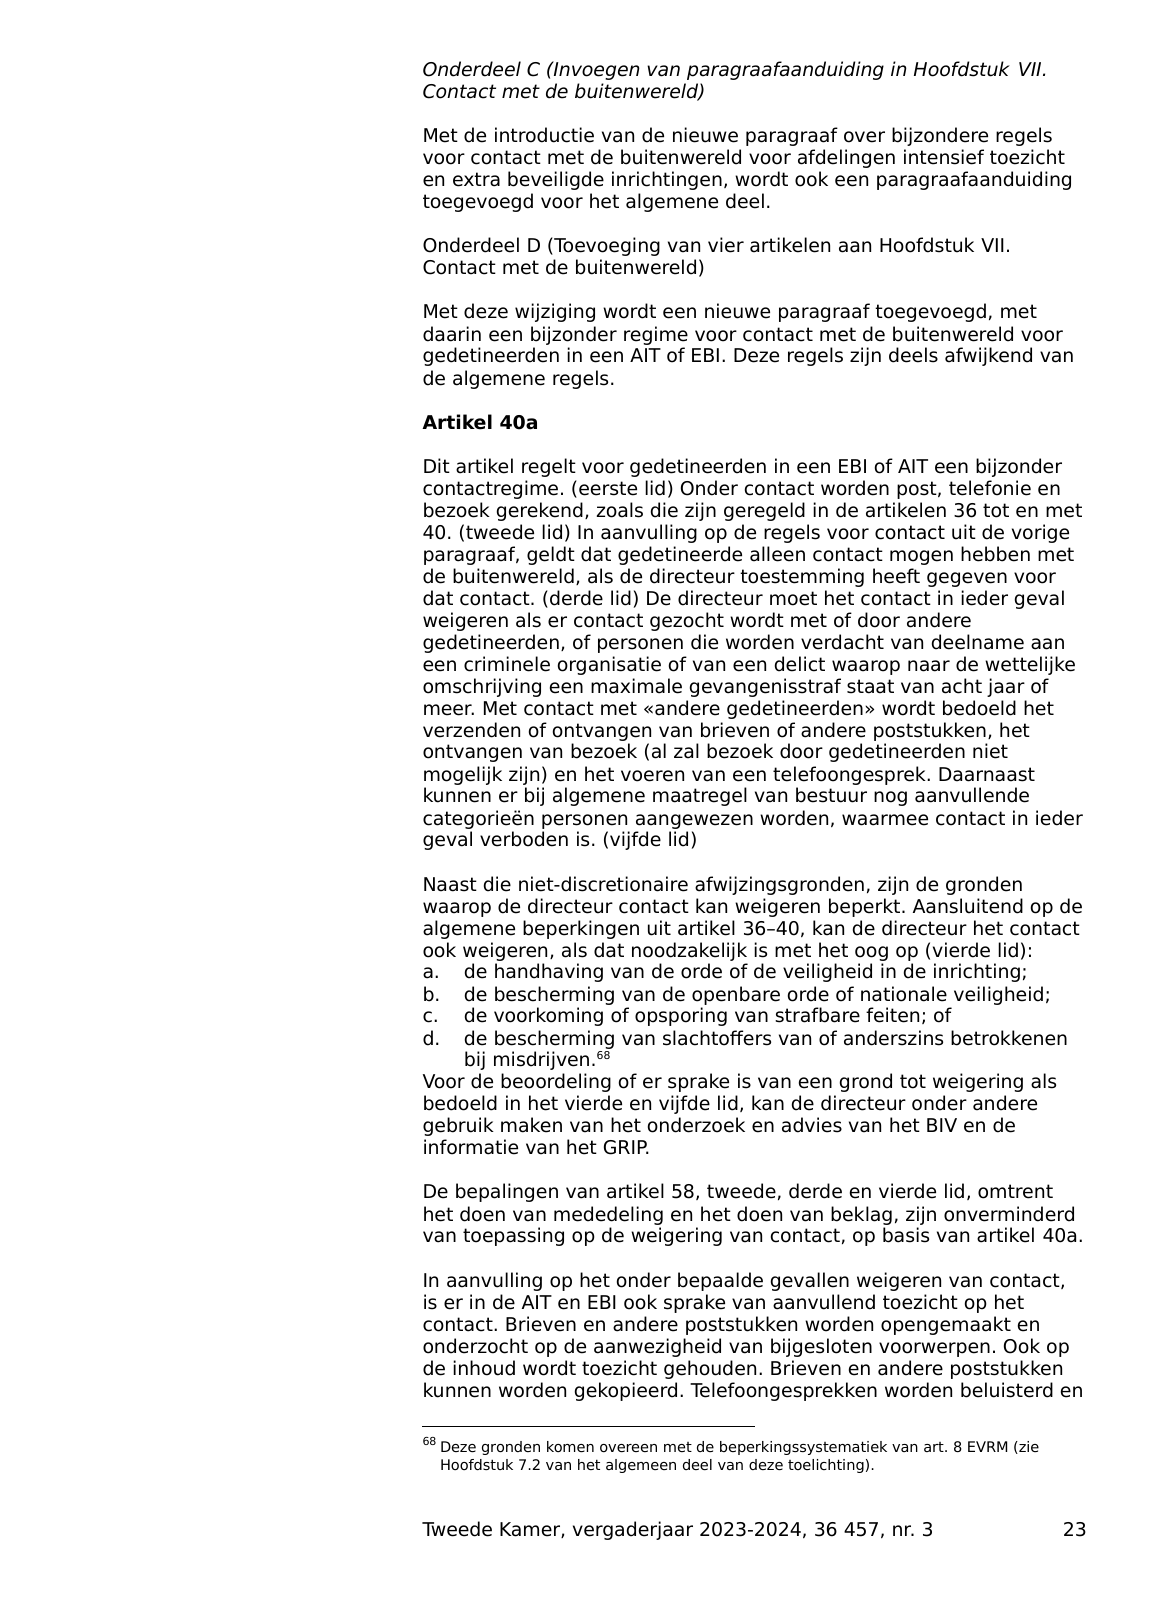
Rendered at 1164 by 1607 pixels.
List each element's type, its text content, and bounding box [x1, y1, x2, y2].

text Dit artikel regelt voor gedetineerden in een EBI of AIT een bijzonder contactregime. (eerste lid) Onder contact worden post, telefonie en bezoek gerekend, zoals die zijn geregeld in de artikelen 36 tot en met 40. (tweede lid) In aanvulling op de regels voor contact uit de vorige paragraaf, geldt dat gedetineerde alleen contact mogen hebben met de buitenwereld, als de directeur toestemming heeft gegeven voor dat contact. (derde lid) De directeur moet het contact in ieder geval weigeren als er contact gezocht wordt met of door andere gedetineerden, of personen die worden verdacht van deelname aan een criminele organisatie of van een delict waarop naar de wettelijke omschrijving een maximale gevangenisstraf staat van acht jaar of meer. Met contact met «andere gedetineerden» wordt bedoeld het verzenden of ontvangen van brieven of andere poststukken, het ontvangen van bezoek (al zal bezoek door gedetineerden niet mogelijk zijn) en het voeren van een telefoongesprek. Daarnaast kunnen er bij algemene maatregel van bestuur nog aanvullende categorieën personen aangewezen worden, waarmee contact in ieder geval verboden is. (vijfde lid) [422, 456, 1087, 851]
text Met de introductie van de nieuwe paragraaf over bijzondere regels voor contact met de buitenwereld voor afdelingen intensief toezicht en extra beveiligde inrichtingen, wordt ook een paragraafaanduiding toegevoegd voor het algemene deel. [422, 125, 1087, 213]
text Voor de beoordeling of er sprake is van een grond tot weigering als bedoeld in het vierde en vijfde lid, kan de directeur onder andere gebruik maken van het onderzoek en advies van het BIV en de informatie van het GRIP. [422, 1071, 1087, 1159]
text Naast die niet-discretionaire afwijzingsgronden, zijn de gronden waarop de directeur contact kan weigeren beperkt. Aansluitend op de algemene beperkingen uit artikel 36–40, kan de directeur het contact ook weigeren, als dat noodzakelijk is met het oog op (vierde lid): [422, 873, 1087, 961]
subtitle Artikel 40a [422, 412, 1087, 433]
text d. de bescherming van slachtoffers van of anderszins betrokkenen bij misdrijven. [422, 1027, 1087, 1071]
text Deze gronden komen overeen met de beperkingssystematiek van art. 8 EVRM (zie Hoofdstuk 7.2 van het algemeen deel van deze toelichting). [422, 1435, 1087, 1474]
text c. de voorkoming of opsporing van strafbare feiten; of [422, 1005, 1087, 1027]
text b. de bescherming van de openbare orde of nationale veiligheid; [422, 983, 1087, 1005]
subtitle Onderdeel C (Invoegen van paragraafaanduiding in Hoofdstuk VII. Contact met de buitenwereld) [422, 59, 1087, 103]
subtitle Onderdeel D (Toevoeging van vier artikelen aan Hoofdstuk VII. Contact met de buitenwereld) [422, 235, 1087, 279]
text a. de handhaving van de orde of de veiligheid in de inrichting; [422, 961, 1087, 983]
text De bepalingen van artikel 58, tweede, derde en vierde lid, omtrent het doen van mededeling en het doen van beklag, zijn onverminderd van toepassing op de weigering van contact, op basis van artikel 40a. [422, 1181, 1087, 1247]
text Met deze wijziging wordt een nieuwe paragraaf toegevoegd, met daarin een bijzonder regime voor contact met de buitenwereld voor gedetineerden in een AIT of EBI. Deze regels zijn deels afwijkend van de algemene regels. [422, 301, 1087, 389]
text In aanvulling op het onder bepaalde gevallen weigeren van contact, is er in de AIT en EBI ook sprake van aanvullend toezicht op het contact. Brieven en andere poststukken worden opengemaakt en onderzocht op de aanwezigheid van bijgesloten voorwerpen. Ook op de inhoud wordt toezicht gehouden. Brieven en andere poststukken kunnen worden gekopieerd. Telefoongesprekken worden beluisterd en [422, 1269, 1087, 1401]
